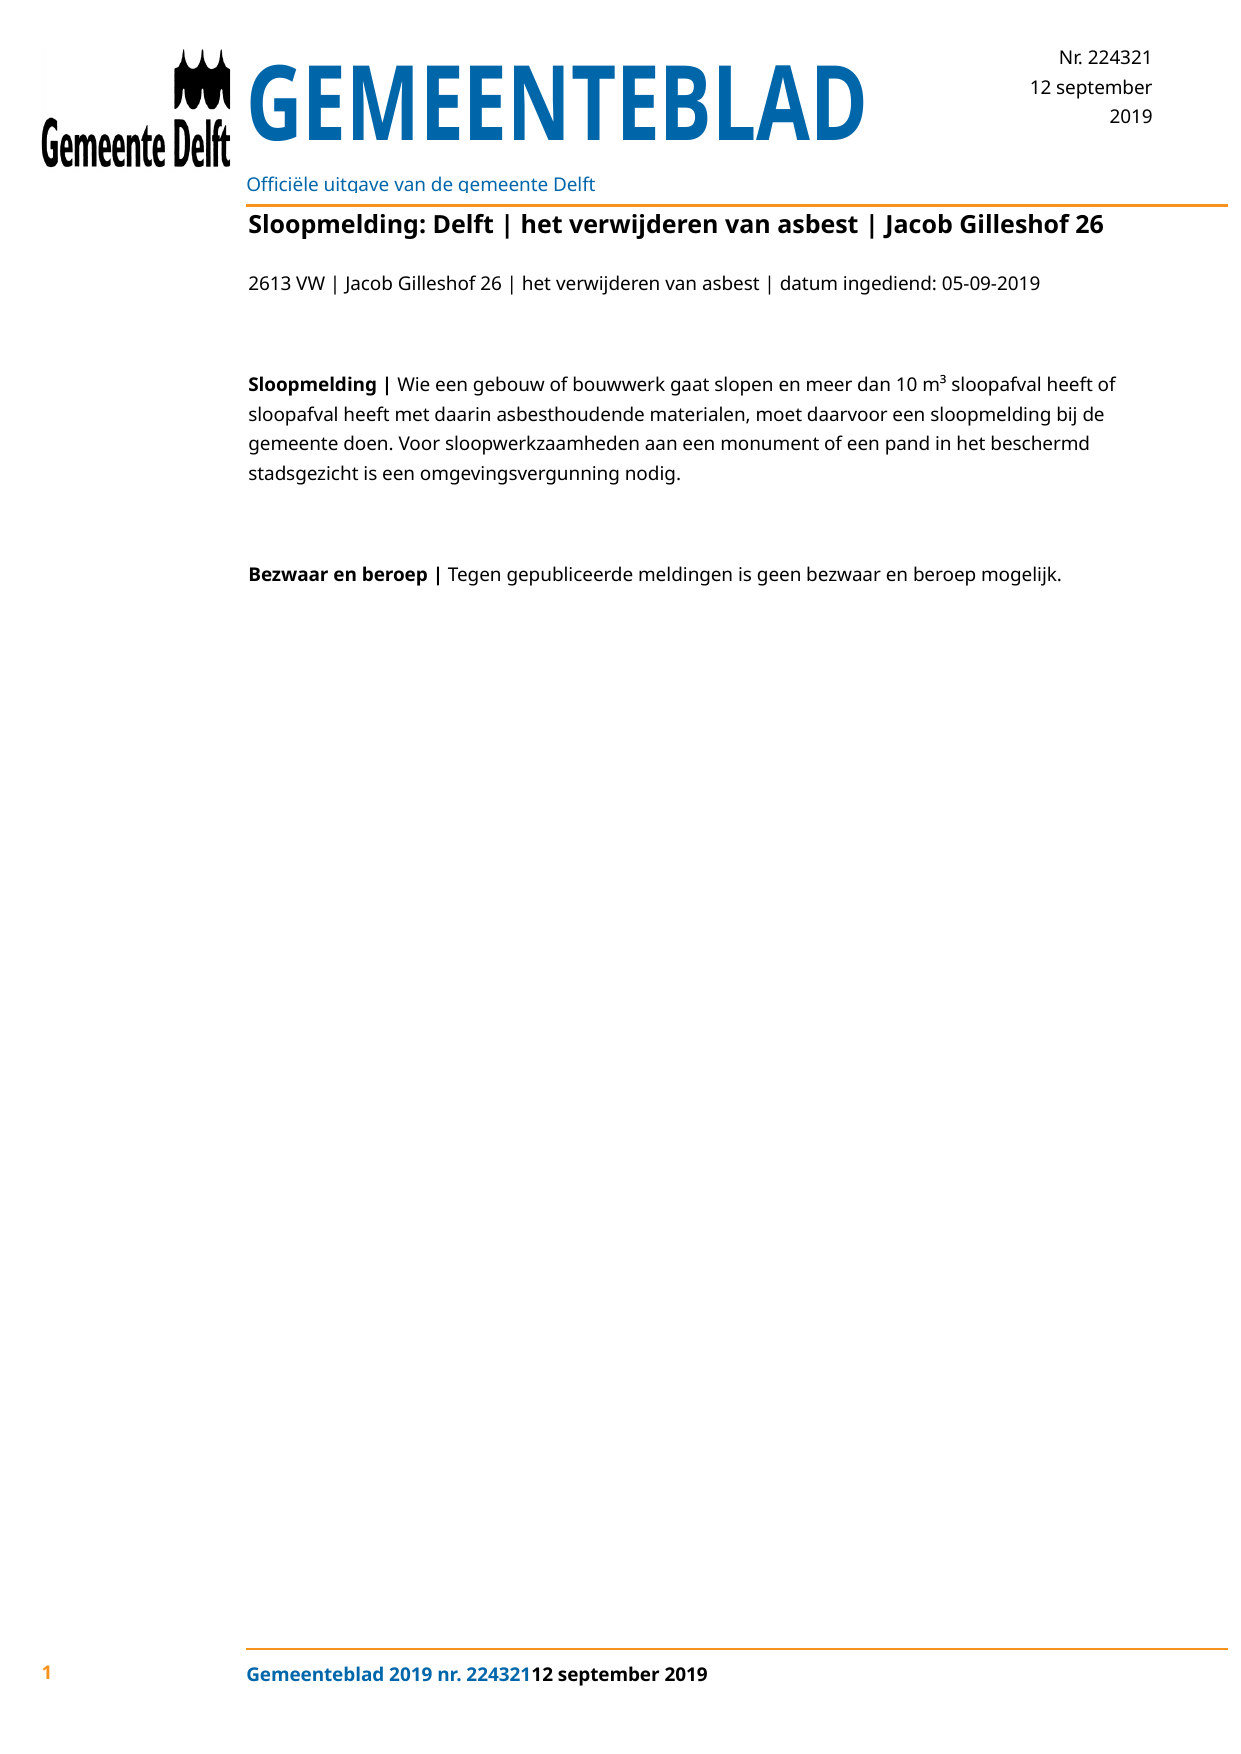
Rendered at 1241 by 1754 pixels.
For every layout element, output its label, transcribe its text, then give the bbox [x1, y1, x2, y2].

text Sloopmelding: Delft | het verwijderen van asbest | Jacob Gilleshof 26 [248, 207, 1152, 241]
picture [41, 47, 231, 172]
text 2613 VW | Jacob Gilleshof 26 | het verwijderen van asbest | datum ingediend: 05-09-2019 [248, 270, 1152, 296]
text Bezwaar en beroep | Tegen gepubliceerde meldingen is geen bezwaar en beroep mogelijk. [248, 561, 1152, 586]
text Sloopmelding | Wie een gebouw of bouwwerk gaat slopen en meer dan 10 m³ sloopafval heeft of sloopafval heeft met daarin asbesthoudende materialen, moet daarvoor een sloopmelding bij de gemeente doen. Voor sloopwerkzaamheden aan een monument of een pand in het beschermd stadsgezicht is een omgevingsvergunning nodig. [248, 371, 1152, 486]
